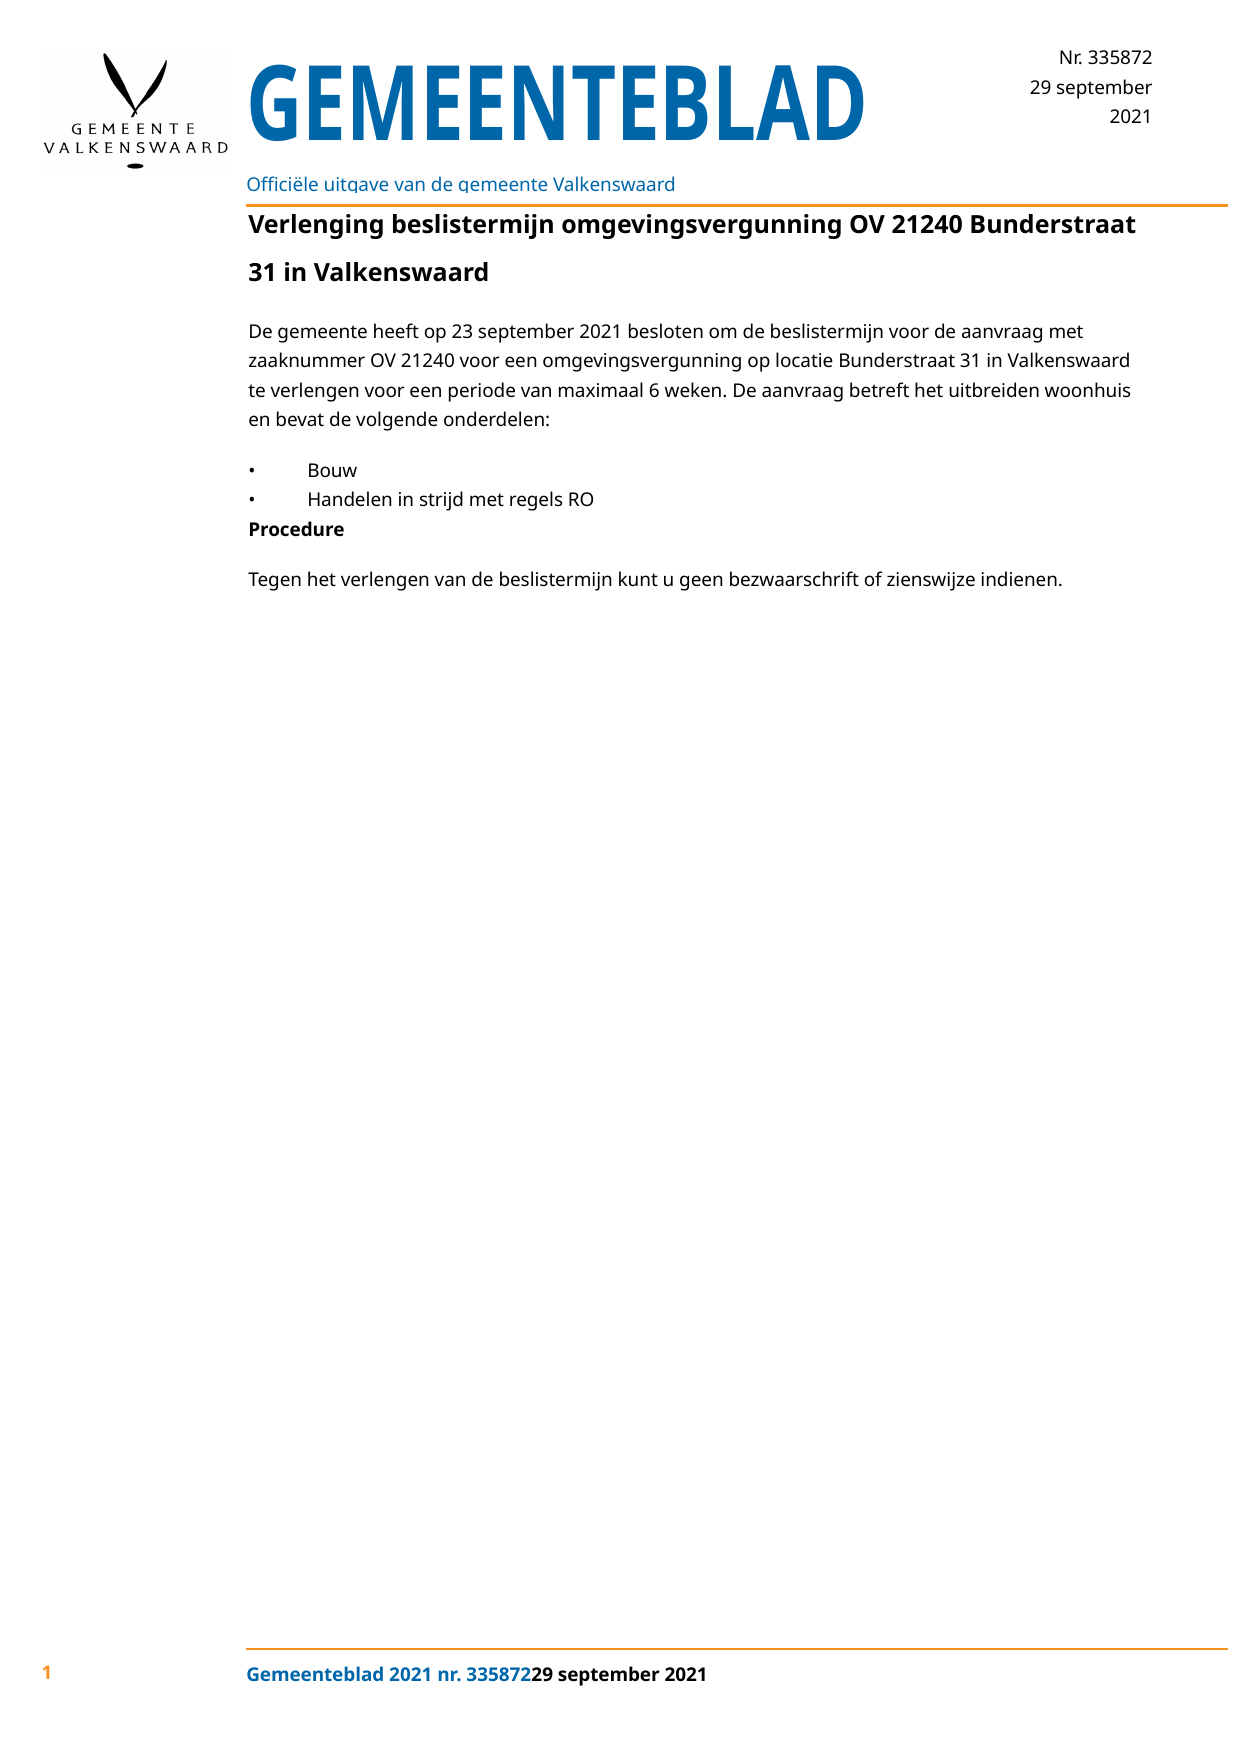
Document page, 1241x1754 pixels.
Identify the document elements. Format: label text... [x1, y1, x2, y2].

text Verlenging beslistermijn omgevingsvergunning OV 21240 Bunderstraat 31 in Valkenswaard [248, 207, 1152, 288]
text De gemeente heeft op 23 september 2021 besloten om de beslistermijn voor de aanvraag met zaaknummer OV 21240 voor een omgevingsvergunning op locatie Bunderstraat 31 in Valkenswaard te verlengen voor een periode van maximaal 6 weken. De aanvraag betreft het uitbreiden woonhuis en bevat de volgende onderdelen: [248, 318, 1152, 432]
text Tegen het verlengen van de beslistermijn kunt u geen bezwaarschrift of zienswijze indienen. [248, 567, 1152, 592]
list Bouw [248, 457, 1152, 483]
text Procedure [248, 516, 1152, 542]
picture [41, 47, 231, 172]
list Handelen in strijd met regels RO [248, 487, 1152, 512]
